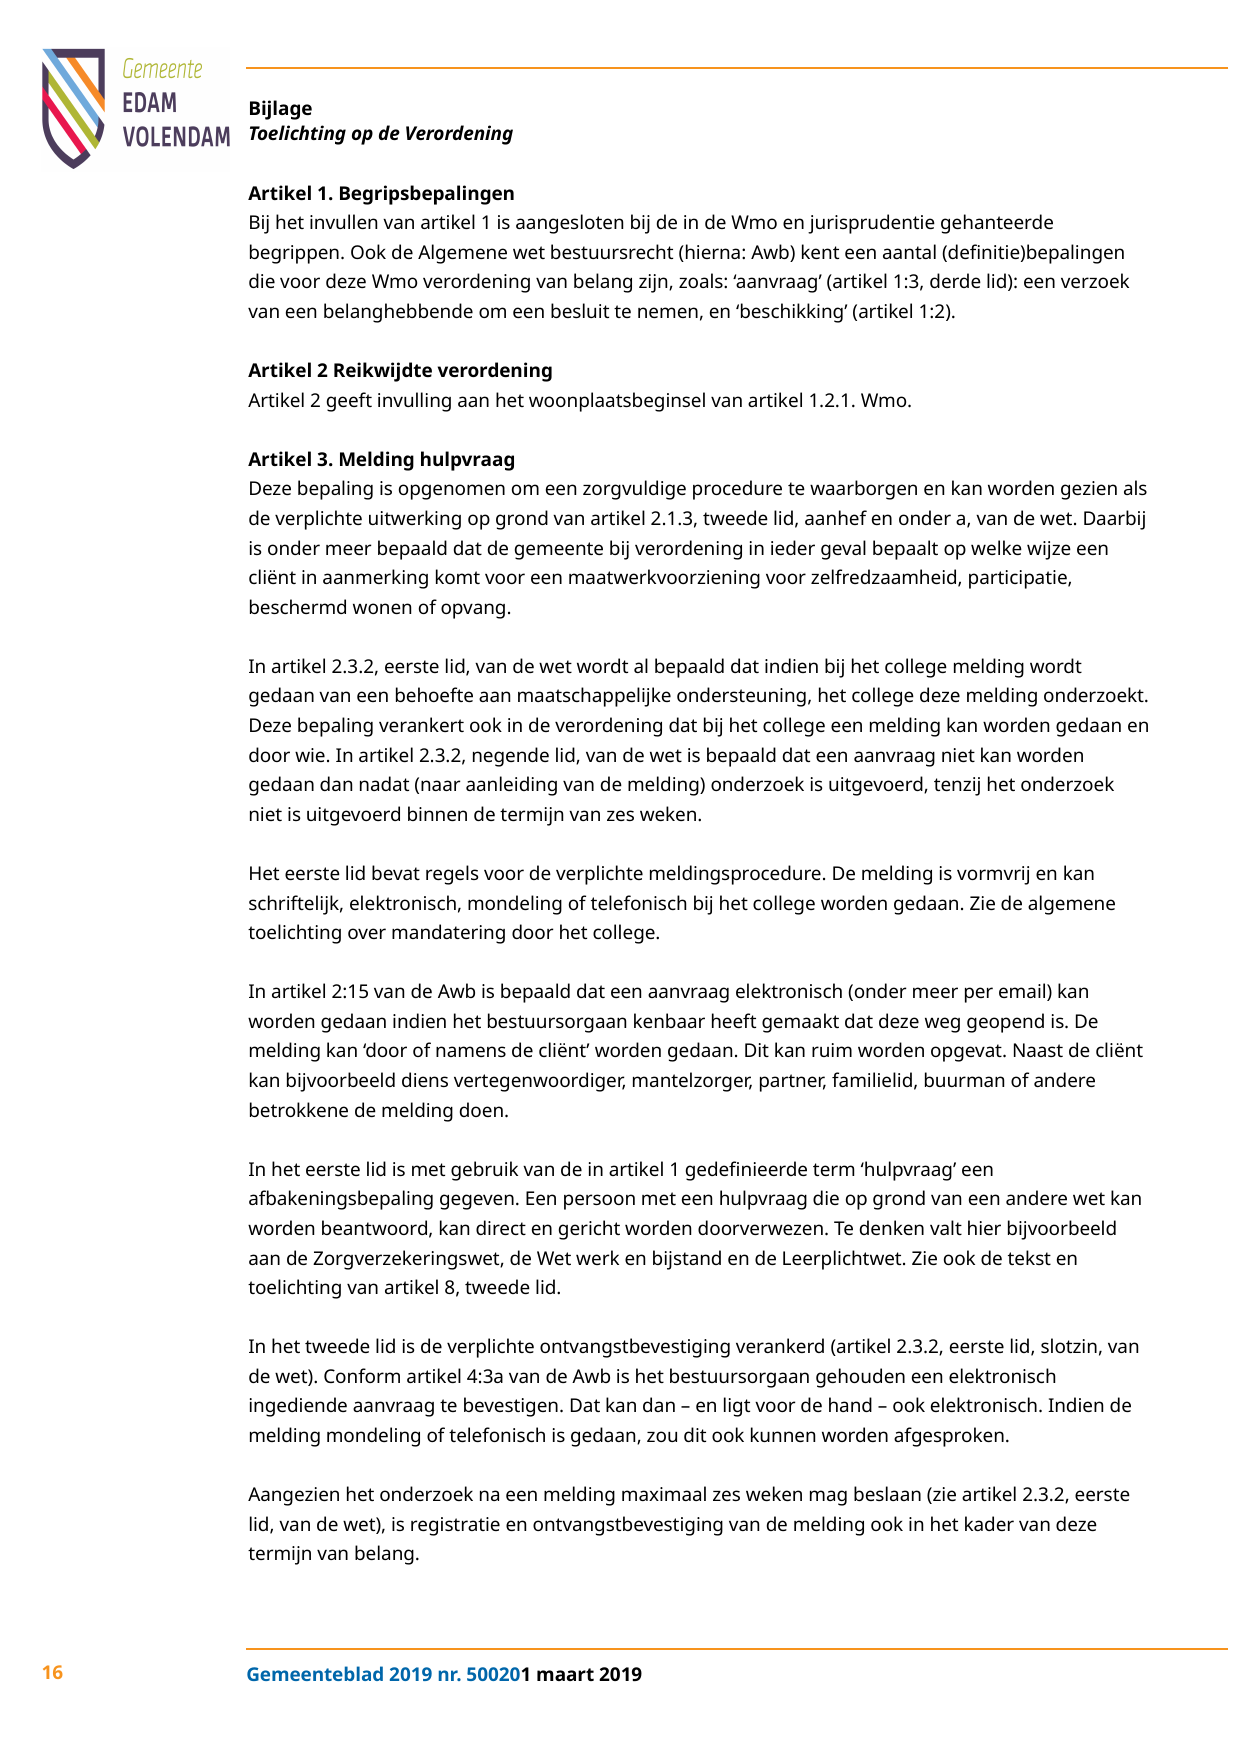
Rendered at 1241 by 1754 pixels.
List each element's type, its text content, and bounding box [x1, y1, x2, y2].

text In artikel 2.3.2, eerste lid, van de wet wordt al bepaald dat indien bij het college melding wordt gedaan van een behoefte aan maatschappelijke ondersteuning, het college deze melding onderzoekt. Deze bepaling verankert ook in de verordening dat bij het college een melding kan worden gedaan en door wie. In artikel 2.3.2, negende lid, van de wet is bepaald dat een aanvraag niet kan worden gedaan dan nadat (naar aanleiding van de melding) onderzoek is uitgevoerd, tenzij het onderzoek niet is uitgevoerd binnen de termijn van zes weken. [248, 653, 1152, 827]
text Artikel 1. Begripsbepalingen [248, 180, 1152, 206]
text In het eerste lid is met gebruik van de in artikel 1 gedefinieerde term ‘hulpvraag’ een afbakeningsbepaling gegeven. Een persoon met een hulpvraag die op grond van een andere wet kan worden beantwoord, kan direct en gericht worden doorverwezen. Te denken valt hier bijvoorbeeld aan de Zorgverzekeringswet, de Wet werk en bijstand en de Leerplichtwet. Zie ook de tekst en toelichting van artikel 8, tweede lid. [248, 1156, 1152, 1300]
text Artikel 3. Melding hulpvraag [248, 446, 1152, 472]
text Bij het invullen van artikel 1 is aangesloten bij de in de Wmo en jurisprudentie gehanteerde begrippen. Ook de Algemene wet bestuursrecht (hierna: Awb) kent een aantal (definitie)bepalingen die voor deze Wmo verordening van belang zijn, zoals: ‘aanvraag’ (artikel 1:3, derde lid): een verzoek van een belanghebbende om een besluit te nemen, en ‘beschikking’ (artikel 1:2). [248, 209, 1152, 324]
text Bijlage [248, 95, 1152, 121]
picture [41, 47, 231, 172]
text In het tweede lid is de verplichte ontvangstbevestiging verankerd (artikel 2.3.2, eerste lid, slotzin, van de wet). Conform artikel 4:3a van de Awb is het bestuursorgaan gehouden een elektronisch ingediende aanvraag te bevestigen. Dat kan dan – en ligt voor de hand – ook elektronisch. Indien de melding mondeling of telefonisch is gedaan, zou dit ook kunnen worden afgesproken. [248, 1333, 1152, 1448]
text Artikel 2 Reikwijdte verordening [248, 357, 1152, 383]
text In artikel 2:15 van de Awb is bepaald dat een aanvraag elektronisch (onder meer per email) kan worden gedaan indien het bestuursorgaan kenbaar heeft gemaakt dat deze weg geopend is. De melding kan ‘door of namens de cliënt’ worden gedaan. Dit kan ruim worden opgevat. Naast de cliënt kan bijvoorbeeld diens vertegenwoordiger, mantelzorger, partner, familielid, buurman of andere betrokkene de melding doen. [248, 978, 1152, 1123]
text Deze bepaling is opgenomen om een zorgvuldige procedure te waarborgen en kan worden gezien als de verplichte uitwerking op grond van artikel 2.1.3, tweede lid, aanhef en onder a, van de wet. Daarbij is onder meer bepaald dat de gemeente bij verordening in ieder geval bepaalt op welke wijze een cliënt in aanmerking komt voor een maatwerkvoorziening voor zelfredzaamheid, participatie, beschermd wonen of opvang. [248, 476, 1152, 620]
text Artikel 2 geeft invulling aan het woonplaatsbeginsel van artikel 1.2.1. Wmo. [248, 387, 1152, 413]
text Toelichting op de Verordening [248, 121, 1152, 146]
text Het eerste lid bevat regels voor de verplichte meldingsprocedure. De melding is vormvrij en kan schriftelijk, elektronisch, mondeling of telefonisch bij het college worden gedaan. Zie de algemene toelichting over mandatering door het college. [248, 860, 1152, 945]
text Aangezien het onderzoek na een melding maximaal zes weken mag beslaan (zie artikel 2.3.2, eerste lid, van de wet), is registratie en ontvangstbevestiging van de melding ook in het kader van deze termijn van belang. [248, 1481, 1152, 1566]
